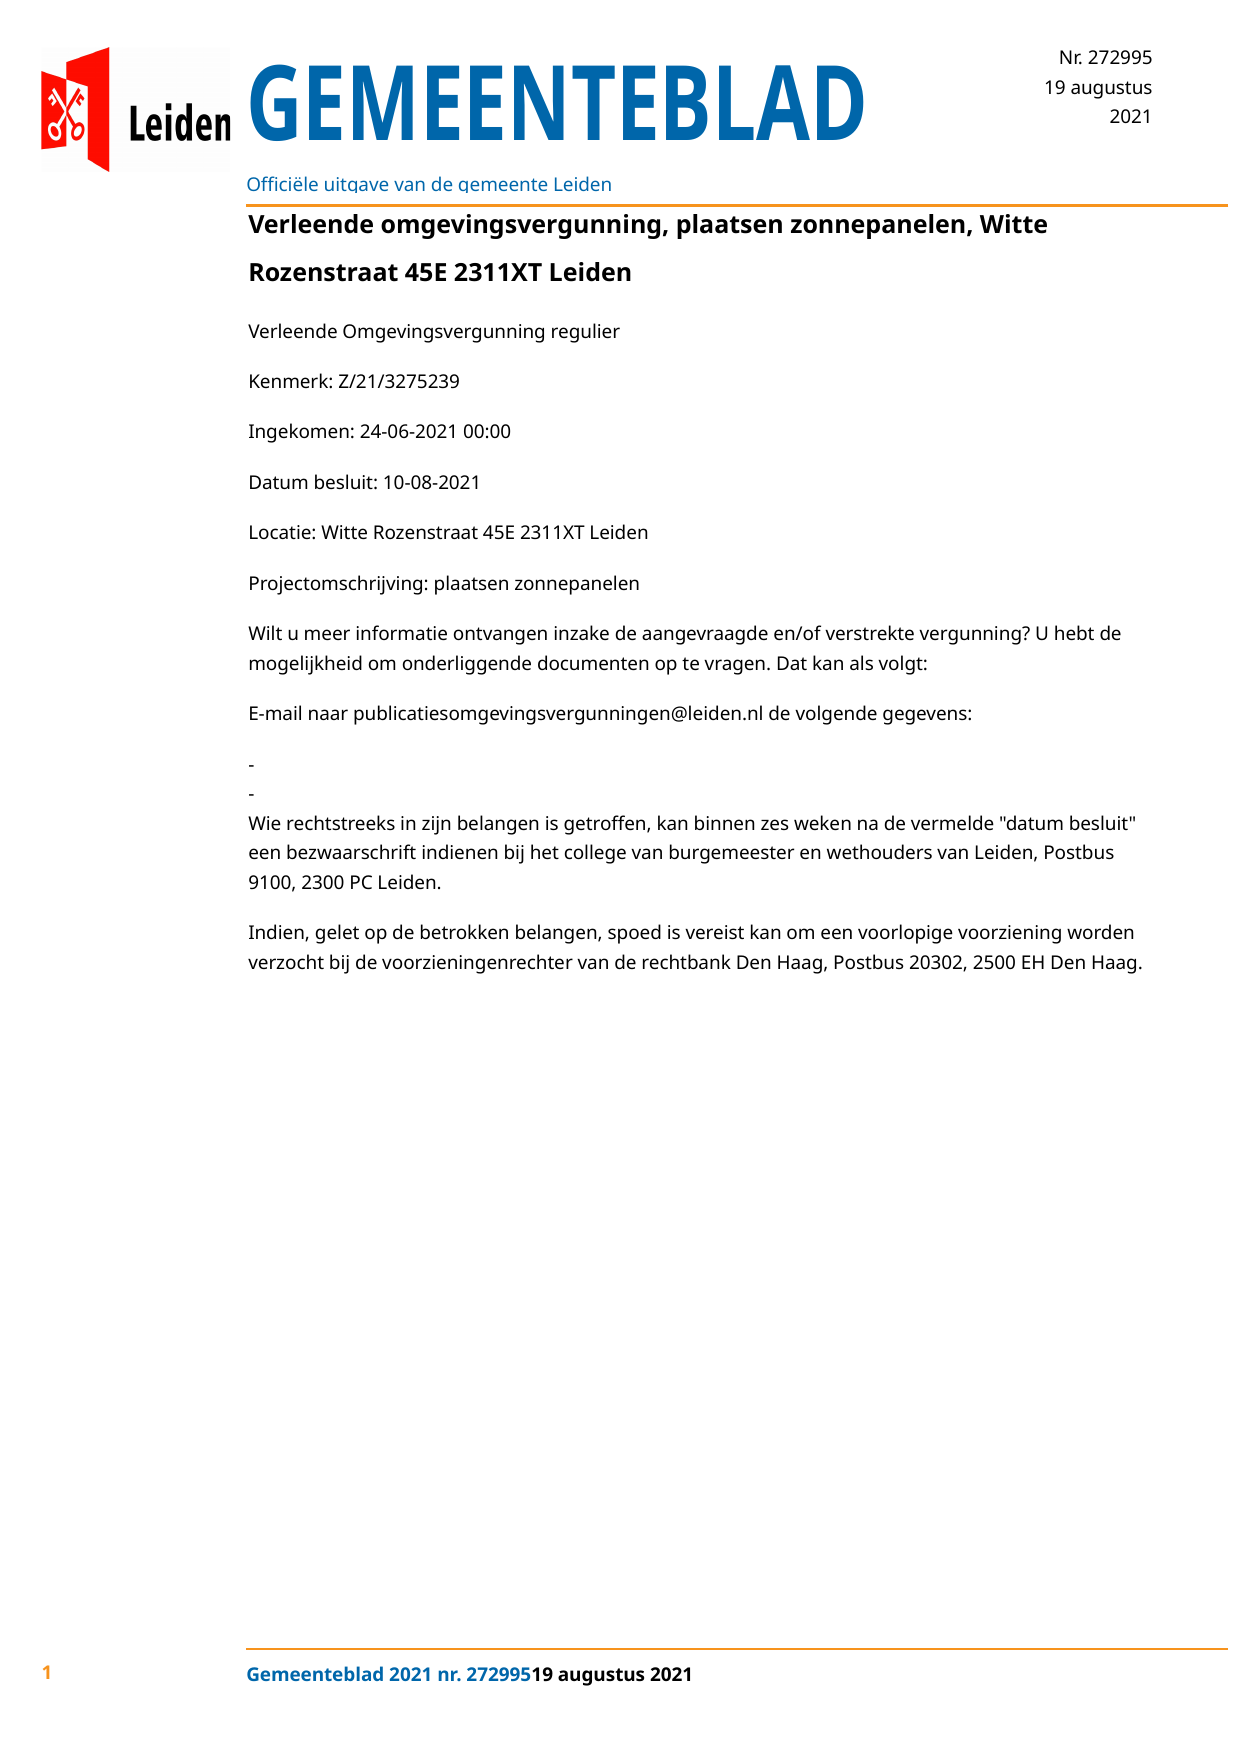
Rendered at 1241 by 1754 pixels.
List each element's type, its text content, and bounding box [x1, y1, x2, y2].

text Verleende omgevingsvergunning, plaatsen zonnepanelen, Witte Rozenstraat 45E 2311XT Leiden [248, 207, 1152, 288]
text Ingekomen: 24-06-2021 00:00 [248, 419, 1152, 444]
text Projectomschrijving: plaatsen zonnepanelen [248, 570, 1152, 596]
text E-mail naar publicatiesomgevingsvergunningen@leiden.nl de volgende gegevens: [248, 700, 1152, 726]
text Datum besluit: 10-08-2021 [248, 469, 1152, 495]
text Wilt u meer informatie ontvangen inzake de aangevraagde en/of verstrekte vergunning? U hebt de mogelijkheid om onderliggende documenten op te vragen. Dat kan als volgt: [248, 620, 1152, 676]
picture [41, 47, 231, 172]
text Locatie: Witte Rozenstraat 45E 2311XT Leiden [248, 519, 1152, 545]
text Kenmerk: Z/21/3275239 [248, 368, 1152, 394]
text Indien, gelet op de betrokken belangen, spoed is vereist kan om een voorlopige voorziening worden verzocht bij de voorzieningenrechter van de rechtbank Den Haag, Postbus 20302, 2500 EH Den Haag. [248, 919, 1152, 975]
text Wie rechtstreeks in zijn belangen is getroffen, kan binnen zes weken na de vermelde "datum besluit" een bezwaarschrift indienen bij het college van burgemeester en wethouders van Leiden, Postbus 9100, 2300 PC Leiden. [248, 810, 1152, 895]
text Verleende Omgevingsvergunning regulier [248, 318, 1152, 344]
